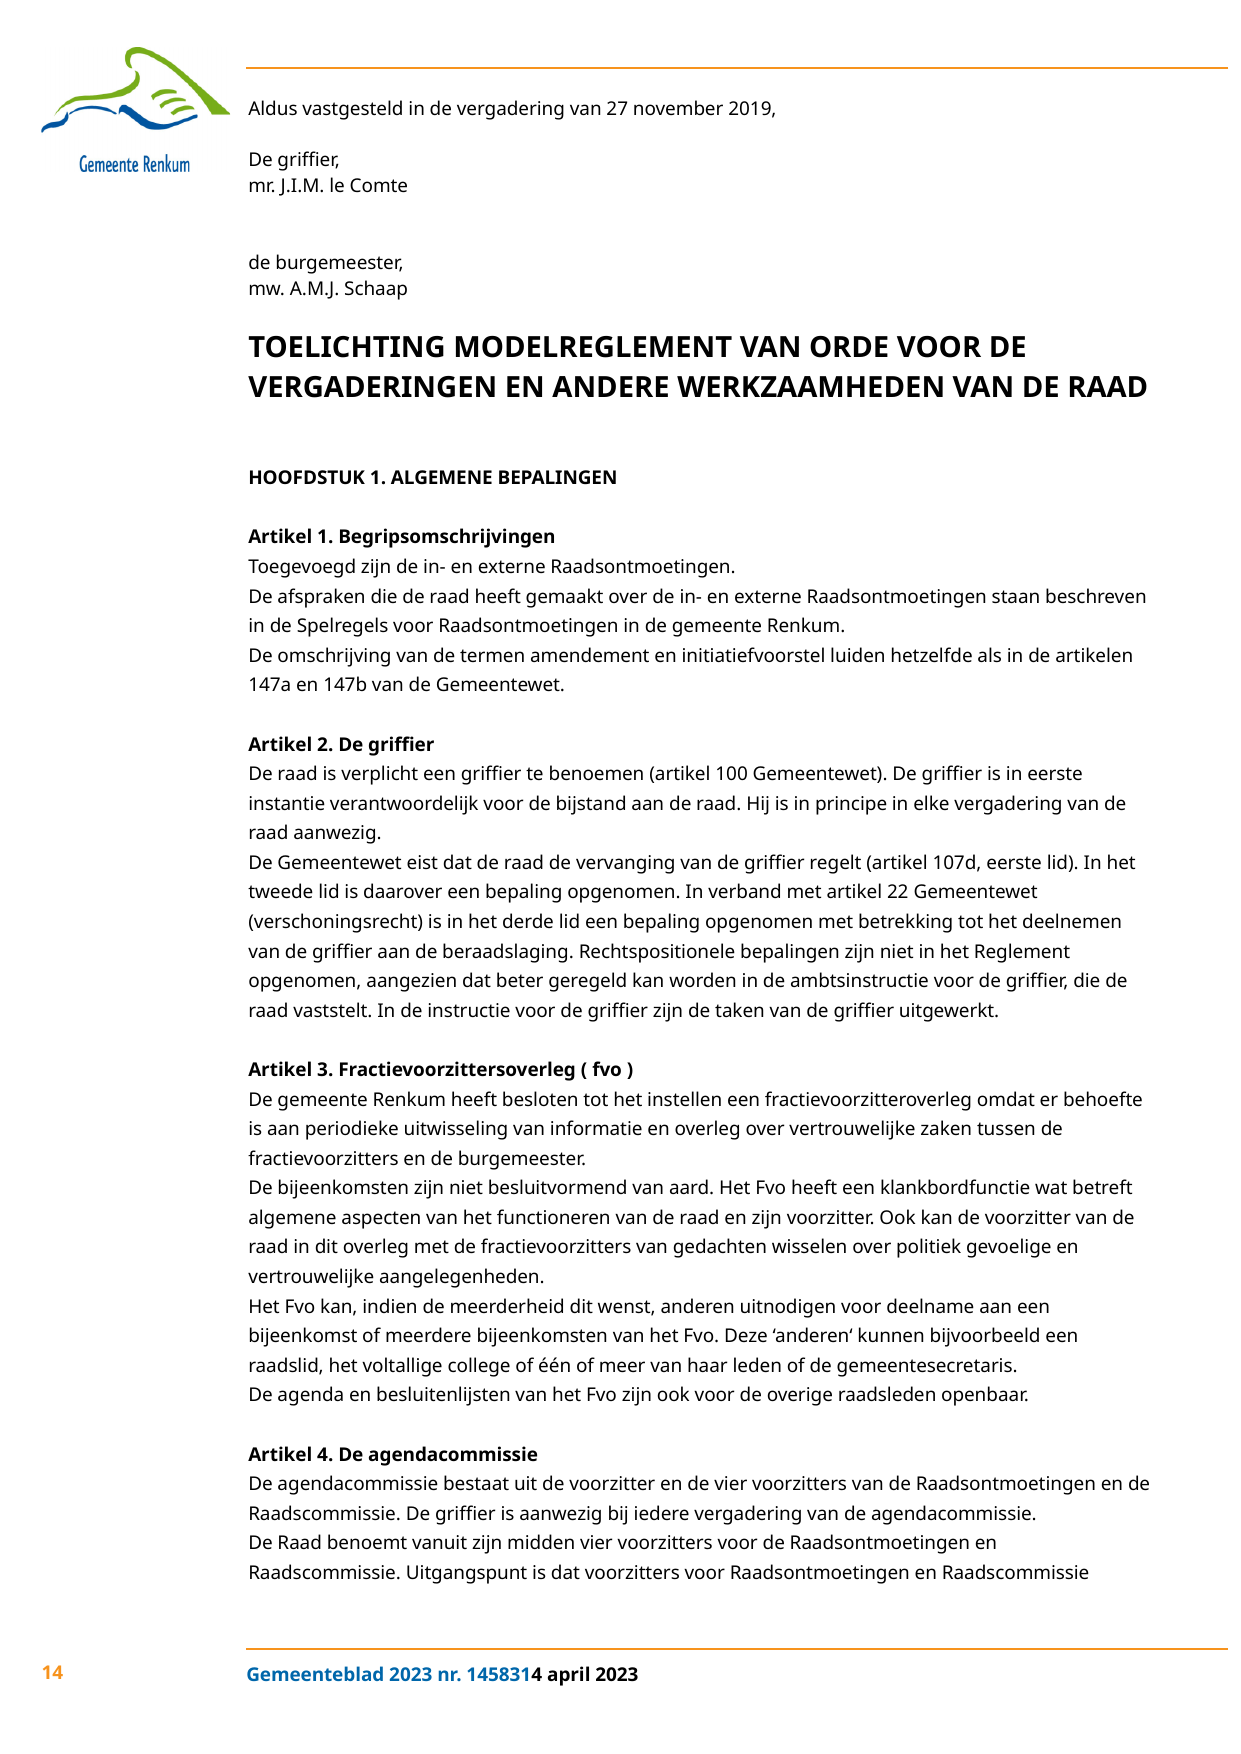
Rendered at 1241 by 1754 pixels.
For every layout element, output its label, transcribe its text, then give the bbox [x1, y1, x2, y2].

text Artikel 3. Fractievoorzittersoverleg ( fvo ) [248, 1056, 1152, 1082]
text De agendacommissie bestaat uit de voorzitter en de vier voorzitters van de Raadsontmoetingen en de Raadscommissie. De griffier is aanwezig bij iedere vergadering van de agendacommissie. [248, 1470, 1152, 1526]
text Toegevoegd zijn de in- en externe Raadsontmoetingen. [248, 553, 1152, 579]
text Artikel 2. De griffier [248, 731, 1152, 756]
text Artikel 4. De agendacommissie [248, 1441, 1152, 1466]
text De bijeenkomsten zijn niet besluitvormend van aard. Het Fvo heeft een klankbordfunctie wat betreft algemene aspecten van het functioneren van de raad en zijn voorzitter. Ook kan de voorzitter van de raad in dit overleg met de fractievoorzitters van gedachten wisselen over politiek gevoelige en vertrouwelijke aangelegenheden. [248, 1174, 1152, 1289]
text HOOFDSTUK 1. ALGEMENE BEPALINGEN [248, 464, 1152, 490]
text De griffier, [248, 146, 1152, 172]
text De afspraken die de raad heeft gemaakt over de in- en externe Raadsontmoetingen staan beschreven in de Spelregels voor Raadsontmoetingen in de gemeente Renkum. [248, 583, 1152, 638]
text Aldus vastgesteld in de vergadering van 27 november 2019, [248, 95, 1152, 121]
text De gemeente Renkum heeft besloten tot het instellen een fractievoorzitteroverleg omdat er behoefte is aan periodieke uitwisseling van informatie en overleg over vertrouwelijke zaken tussen de fractievoorzitters en de burgemeester. [248, 1086, 1152, 1171]
text De Gemeentewet eist dat de raad de vervanging van de griffier regelt (artikel 107d, eerste lid). In het tweede lid is daarover een bepaling opgenomen. In verband met artikel 22 Gemeentewet (verschoningsrecht) is in het derde lid een bepaling opgenomen met betrekking tot het deelnemen van de griffier aan de beraadslaging. Rechtspositionele bepalingen zijn niet in het Reglement opgenomen, aangezien dat beter geregeld kan worden in de ambtsinstructie voor de griffier, die de raad vaststelt. In de instructie voor de griffier zijn de taken van de griffier uitgewerkt. [248, 849, 1152, 1023]
text Artikel 1. Begripsomschrijvingen [248, 524, 1152, 549]
text de burgemeester, [248, 249, 1152, 275]
picture [41, 47, 231, 172]
text mr. J.I.M. le Comte [248, 172, 1152, 198]
text De Raad benoemt vanuit zijn midden vier voorzitters voor de Raadsontmoetingen en Raadscommissie. Uitgangspunt is dat voorzitters voor Raadsontmoetingen en Raadscommissie [248, 1529, 1152, 1585]
text De omschrijving van de termen amendement en initiatiefvoorstel luiden hetzelfde als in de artikelen 147a en 147b van de Gemeentewet. [248, 642, 1152, 697]
text De raad is verplicht een griffier te benoemen (artikel 100 Gemeentewet). De griffier is in eerste instantie verantwoordelijk voor de bijstand aan de raad. Hij is in principe in elke vergadering van de raad aanwezig. [248, 760, 1152, 845]
text De agenda en besluitenlijsten van het Fvo zijn ook voor de overige raadsleden openbaar. [248, 1382, 1152, 1407]
text Het Fvo kan, indien de meerderheid dit wenst, anderen uitnodigen voor deelname aan een bijeenkomst of meerdere bijeenkomsten van het Fvo. Deze ‘anderen‘ kunnen bijvoorbeeld een raadslid, het voltallige college of één of meer van haar leden of de gemeentesecretaris. [248, 1293, 1152, 1378]
text TOELICHTING MODELREGLEMENT VAN ORDE VOOR DE VERGADERINGEN EN ANDERE WERKZAAMHEDEN VAN DE RAAD [248, 326, 1152, 406]
text mw. A.M.J. Schaap [248, 275, 1152, 301]
